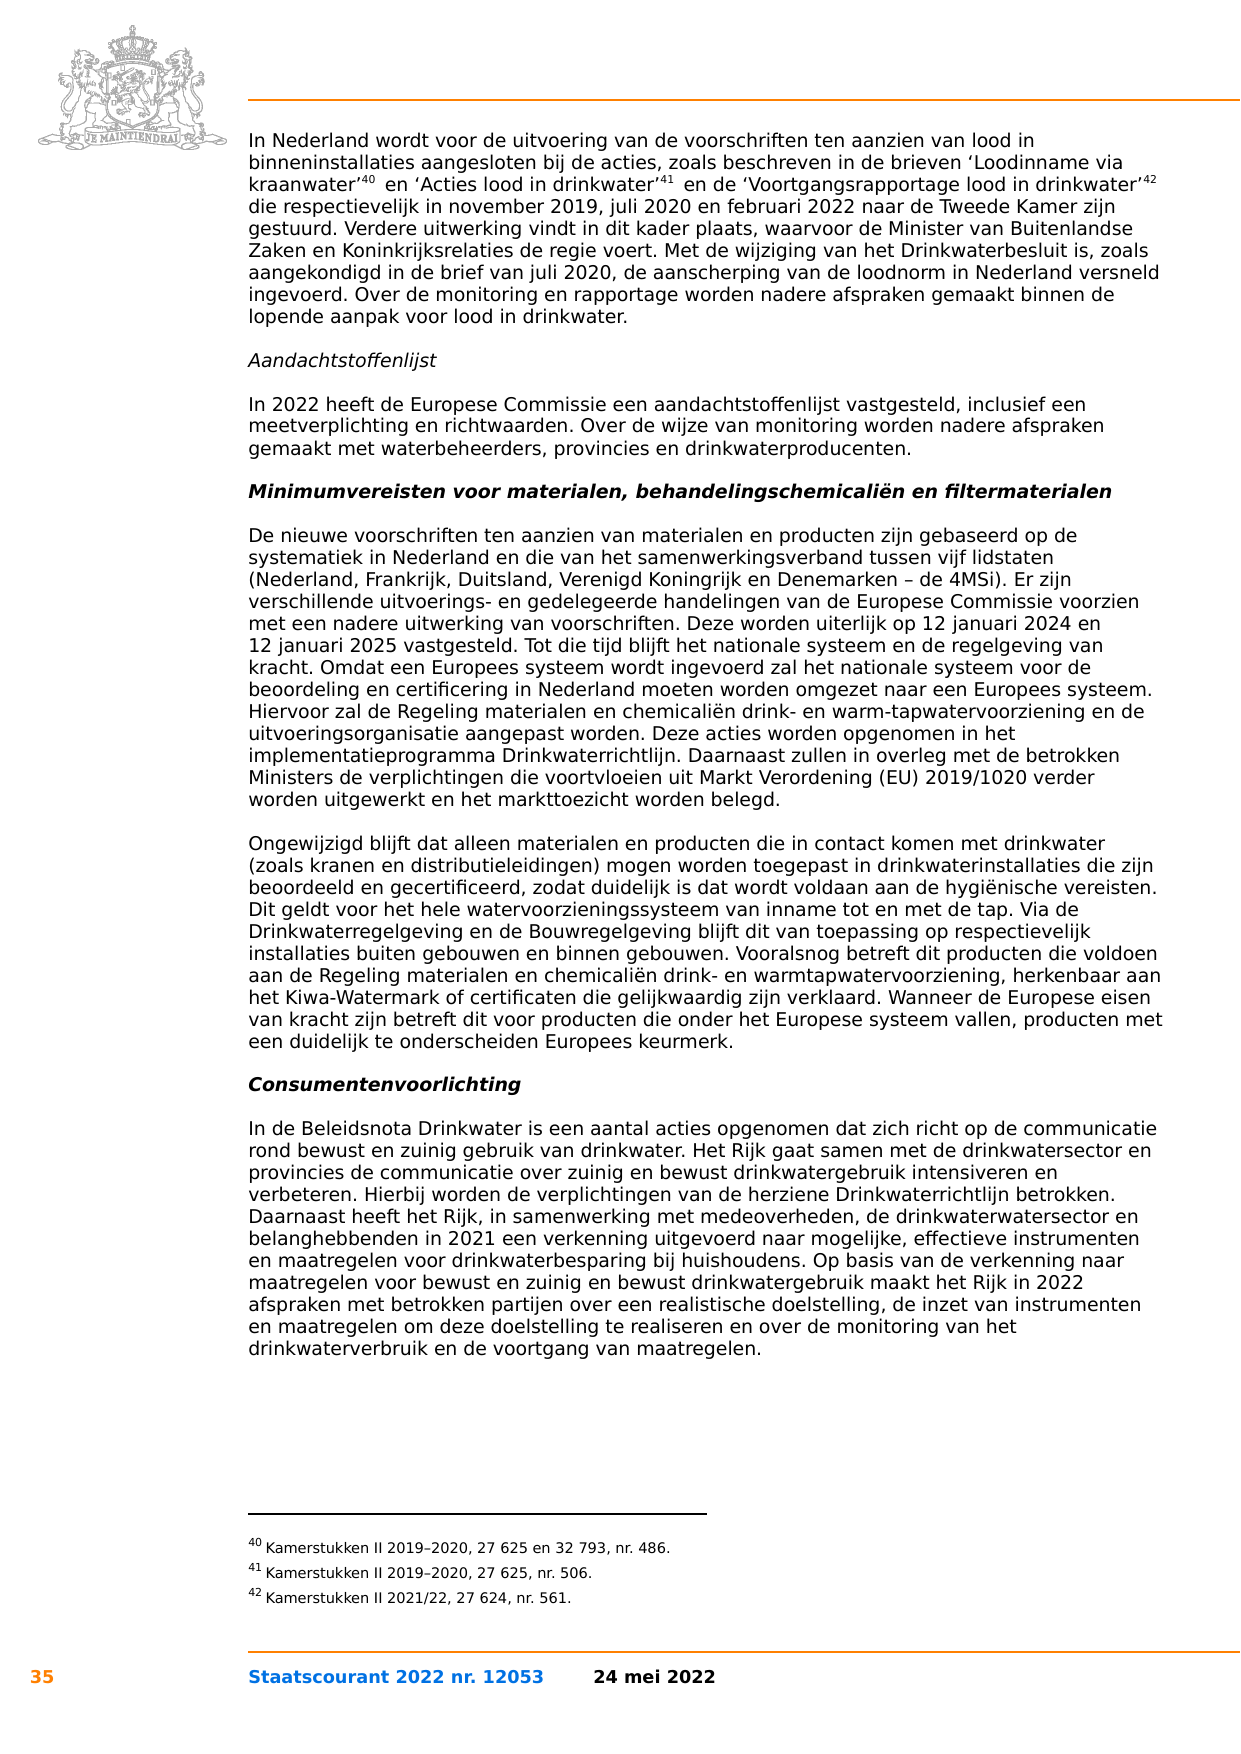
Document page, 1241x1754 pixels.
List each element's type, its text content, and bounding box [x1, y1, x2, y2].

subtitle Aandachtstoffenlijst [248, 349, 1163, 372]
text In de Beleidsnota Drinkwater is een aantal acties opgenomen dat zich richt op de communicatie rond bewust en zuinig gebruik van drinkwater. Het Rijk gaat samen met de drinkwatersector en provincies de communicatie over zuinig en bewust drinkwatergebruik intensiveren en verbeteren. Hierbij worden de verplichtingen van de herziene Drinkwaterrichtlijn betrokken. Daarnaast heeft het Rijk, in samenwerking met medeoverheden, de drinkwaterwatersector en belanghebbenden in 2021 een verkenning uitgevoerd naar mogelijke, effectieve instrumenten en maatregelen voor drinkwaterbesparing bij huishoudens. Op basis van de verkenning naar maatregelen voor bewust en zuinig en bewust drinkwatergebruik maakt het Rijk in 2022 afspraken met betrokken partijen over een realistische doelstelling, de inzet van instrumenten en maatregelen om deze doelstelling te realiseren en over de monitoring van het drinkwaterverbruik en de voortgang van maatregelen. [248, 1118, 1163, 1360]
text In Nederland wordt voor de uitvoering van de voorschriften ten aanzien van lood in binneninstallaties aangesloten bij de acties, zoals beschreven in de brieven ‘Loodinname via kraanwater’ en ‘Acties lood in drinkwater’ en de ‘Voortgangsrapportage lood in drinkwater’ die respectievelijk in november 2019, juli 2020 en februari 2022 naar de Tweede Kamer zijn gestuurd. Verdere uitwerking vindt in dit kader plaats, waarvoor de Minister van Buitenlandse Zaken en Koninkrijksrelaties de regie voert. Met de wijziging van het Drinkwaterbesluit is, zoals aangekondigd in de brief van juli 2020, de aanscherping van de loodnorm in Nederland versneld ingevoerd. Over de monitoring en rapportage worden nadere afspraken gemaakt binnen de lopende aanpak voor lood in drinkwater. [248, 130, 1163, 328]
subtitle Consumentenvoorlichting [248, 1074, 1163, 1096]
text Ongewijzigd blijft dat alleen materialen en producten die in contact komen met drinkwater (zoals kranen en distributieleidingen) mogen worden toegepast in drinkwaterinstallaties die zijn beoordeeld en gecertificeerd, zodat duidelijk is dat wordt voldaan aan de hygiënische vereisten. Dit geldt voor het hele watervoorzieningssysteem van inname tot en met de tap. Via de Drinkwaterregelgeving en de Bouwregelgeving blijft dit van toepassing op respectievelijk installaties buiten gebouwen en binnen gebouwen. Vooralsnog betreft dit producten die voldoen aan de Regeling materialen en chemicaliën drink- en warmtapwatervoorziening, herkenbaar aan het Kiwa-Watermark of certificaten die gelijkwaardig zijn verklaard. Wanneer de Europese eisen van kracht zijn betreft dit voor producten die onder het Europese systeem vallen, producten met een duidelijk te onderscheiden Europees keurmerk. [248, 833, 1163, 1052]
subtitle Minimumvereisten voor materialen, behandelingschemicaliën en filtermaterialen [248, 481, 1163, 503]
text In 2022 heeft de Europese Commissie een aandachtstoffenlijst vastgesteld, inclusief een meetverplichting en richtwaarden. Over de wijze van monitoring worden nadere afspraken gemaakt met waterbeheerders, provincies en drinkwaterproducenten. [248, 393, 1163, 459]
text De nieuwe voorschriften ten aanzien van materialen en producten zijn gebaseerd op de systematiek in Nederland en die van het samenwerkingsverband tussen vijf lidstaten (Nederland, Frankrijk, Duitsland, Verenigd Koningrijk en Denemarken – de 4MSi). Er zijn verschillende uitvoerings- en gedelegeerde handelingen van de Europese Commissie voorzien met een nadere uitwerking van voorschriften. Deze worden uiterlijk op 12 januari 2024 en 12 januari 2025 vastgesteld. Tot die tijd blijft het nationale systeem en de regelgeving van kracht. Omdat een Europees systeem wordt ingevoerd zal het nationale systeem voor de beoordeling en certificering in Nederland moeten worden omgezet naar een Europees systeem. Hiervoor zal de Regeling materialen en chemicaliën drink- en warm-tapwatervoorziening en de uitvoeringsorganisatie aangepast worden. Deze acties worden opgenomen in het implementatieprogramma Drinkwaterrichtlijn. Daarnaast zullen in overleg met de betrokken Ministers de verplichtingen die voortvloeien uit Markt Verordening (EU) 2019/1020 verder worden uitgewerkt en het markttoezicht worden belegd. [248, 525, 1163, 811]
text Kamerstukken II 2019–2020, 27 625, nr. 506. [248, 1561, 1163, 1583]
text Kamerstukken II 2019–2020, 27 625 en 32 793, nr. 486. [248, 1536, 1163, 1558]
picture [38, 25, 227, 150]
text Kamerstukken II 2021/22, 27 624, nr. 561. [248, 1586, 1163, 1608]
